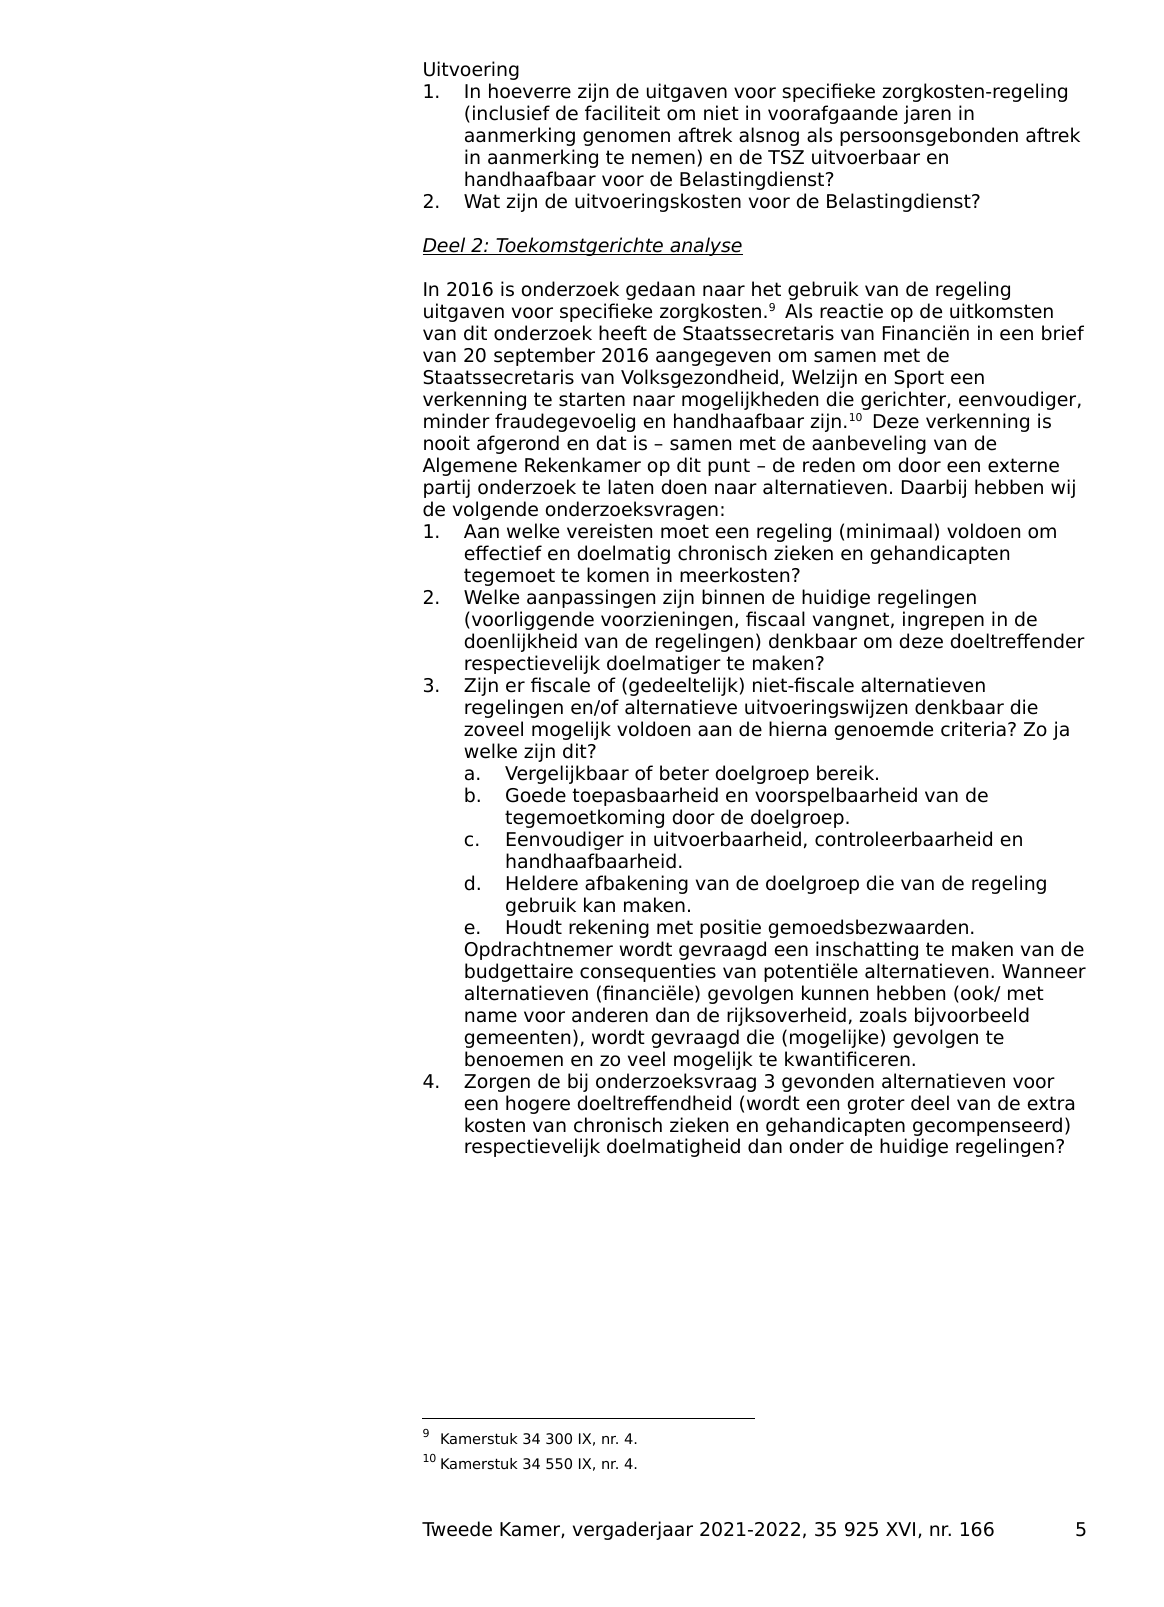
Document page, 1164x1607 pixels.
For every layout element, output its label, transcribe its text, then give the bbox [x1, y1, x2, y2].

text 2. Welke aanpassingen zijn binnen de huidige regelingen (voorliggende voorzieningen, fiscaal vangnet, ingrepen in de doenlijkheid van de regelingen) denkbaar om deze doeltreffender respectievelijk doelmatiger te maken? [422, 587, 1087, 675]
text e. Houdt rekening met positie gemoedsbezwaarden. [464, 917, 1087, 939]
subtitle Deel 2: Toekomstgerichte analyse [422, 235, 1087, 257]
text Opdrachtnemer wordt gevraagd een inschatting te maken van de budgettaire consequenties van potentiële alternatieven. Wanneer alternatieven (financiële) gevolgen kunnen hebben (ook/ met name voor anderen dan de rijksoverheid, zoals bijvoorbeeld gemeenten), wordt gevraagd die (mogelijke) gevolgen te benoemen en zo veel mogelijk te kwantificeren. [464, 939, 1087, 1071]
text d. Heldere afbakening van de doelgroep die van de regeling gebruik kan maken. [464, 873, 1087, 917]
text 2. Wat zijn de uitvoeringskosten voor de Belastingdienst? [422, 191, 1087, 213]
text 1. Aan welke vereisten moet een regeling (minimaal) voldoen om effectief en doelmatig chronisch zieken en gehandicapten tegemoet te komen in meerkosten? [422, 521, 1087, 587]
text Kamerstuk 34 550 IX, nr. 4. [422, 1452, 1087, 1474]
subtitle Uitvoering [422, 59, 1087, 81]
text a. Vergelijkbaar of beter doelgroep bereik. [464, 763, 1087, 785]
text 4. Zorgen de bij onderzoeksvraag 3 gevonden alternatieven voor een hogere doeltreffendheid (wordt een groter deel van de extra kosten van chronisch zieken en gehandicapten gecompenseerd) respectievelijk doelmatigheid dan onder de huidige regelingen? [422, 1071, 1087, 1158]
text 3. Zijn er fiscale of (gedeeltelijk) niet-fiscale alternatieven regelingen en/of alternatieve uitvoeringswijzen denkbaar die zoveel mogelijk voldoen aan de hierna genoemde criteria? Zo ja welke zijn dit? [422, 675, 1087, 763]
text c. Eenvoudiger in uitvoerbaarheid, controleerbaarheid en handhaafbaarheid. [464, 829, 1087, 873]
text In 2016 is onderzoek gedaan naar het gebruik van de regeling uitgaven voor specifieke zorgkosten. Als reactie op de uitkomsten van dit onderzoek heeft de Staatssecretaris van Financiën in een brief van 20 september 2016 aangegeven om samen met de Staatssecretaris van Volksgezondheid, Welzijn en Sport een verkenning te starten naar mogelijkheden die gerichter, eenvoudiger, minder fraudegevoelig en handhaafbaar zijn. Deze verkenning is nooit afgerond en dat is – samen met de aanbeveling van de Algemene Rekenkamer op dit punt – de reden om door een externe partij onderzoek te laten doen naar alternatieven. Daarbij hebben wij de volgende onderzoeksvragen: [422, 279, 1087, 521]
text 1. In hoeverre zijn de uitgaven voor specifieke zorgkosten-regeling (inclusief de faciliteit om niet in voorafgaande jaren in aanmerking genomen aftrek alsnog als persoonsgebonden aftrek in aanmerking te nemen) en de TSZ uitvoerbaar en handhaafbaar voor de Belastingdienst? [422, 81, 1087, 191]
text Kamerstuk 34 300 IX, nr. 4. [422, 1427, 1087, 1449]
text b. Goede toepasbaarheid en voorspelbaarheid van de tegemoetkoming door de doelgroep. [464, 785, 1087, 829]
